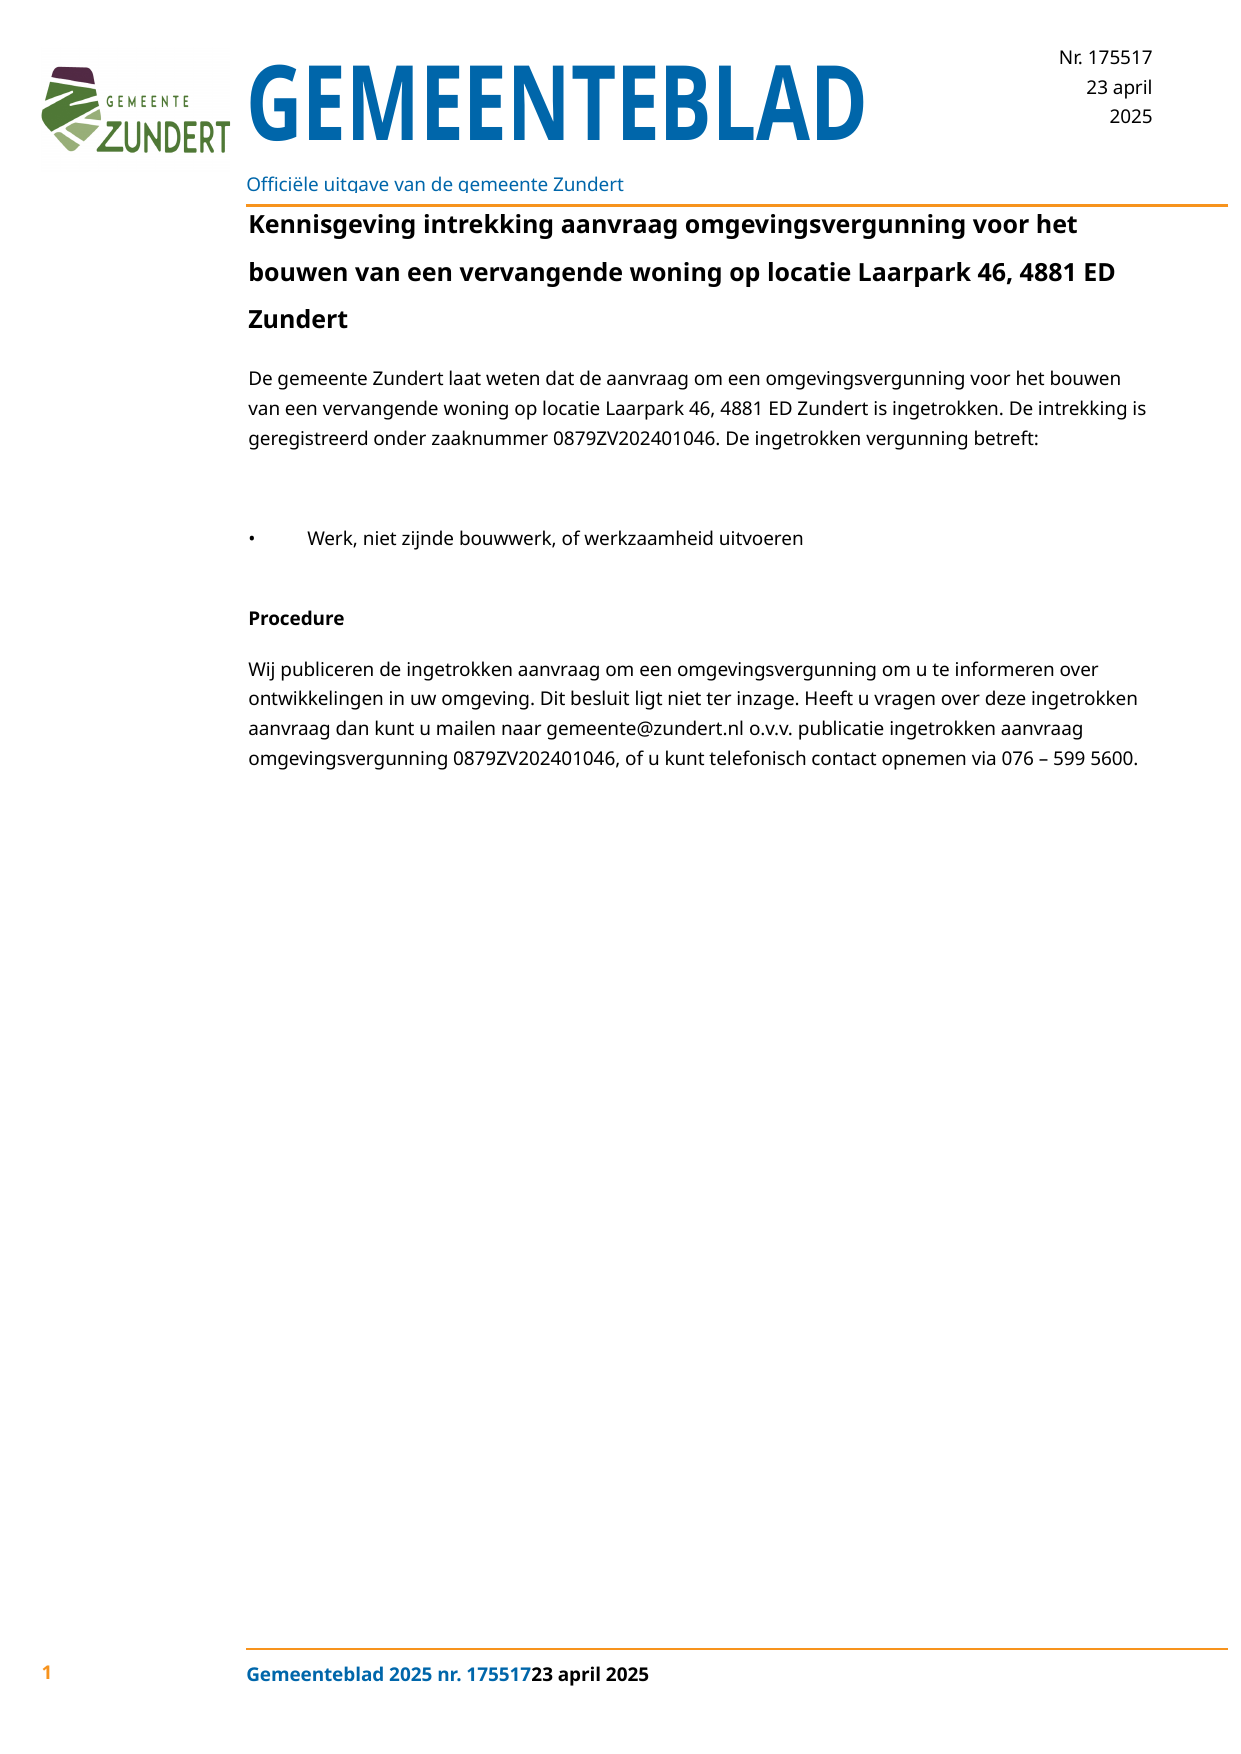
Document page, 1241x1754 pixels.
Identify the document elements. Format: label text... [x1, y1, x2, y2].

text Kennisgeving intrekking aanvraag omgevingsvergunning voor het bouwen van een vervangende woning op locatie Laarpark 46, 4881 ED Zundert [248, 207, 1152, 336]
list Werk, niet zijnde bouwwerk, of werkzaamheid uitvoeren [248, 526, 1152, 551]
text De gemeente Zundert laat weten dat de aanvraag om een omgevingsvergunning voor het bouwen van een vervangende woning op locatie Laarpark 46, 4881 ED Zundert is ingetrokken. De intrekking is geregistreerd onder zaaknummer 0879ZV202401046. De ingetrokken vergunning betreft: [248, 366, 1152, 450]
text Wij publiceren de ingetrokken aanvraag om een omgevingsvergunning om u te informeren over ontwikkelingen in uw omgeving. Dit besluit ligt niet ter inzage. Heeft u vragen over deze ingetrokken aanvraag dan kunt u mailen naar gemeente@zundert.nl o.v.v. publicatie ingetrokken aanvraag omgevingsvergunning 0879ZV202401046, of u kunt telefonisch contact opnemen via 076 – 599 5600. [248, 656, 1152, 770]
text Procedure [248, 606, 1152, 631]
picture [41, 47, 231, 172]
